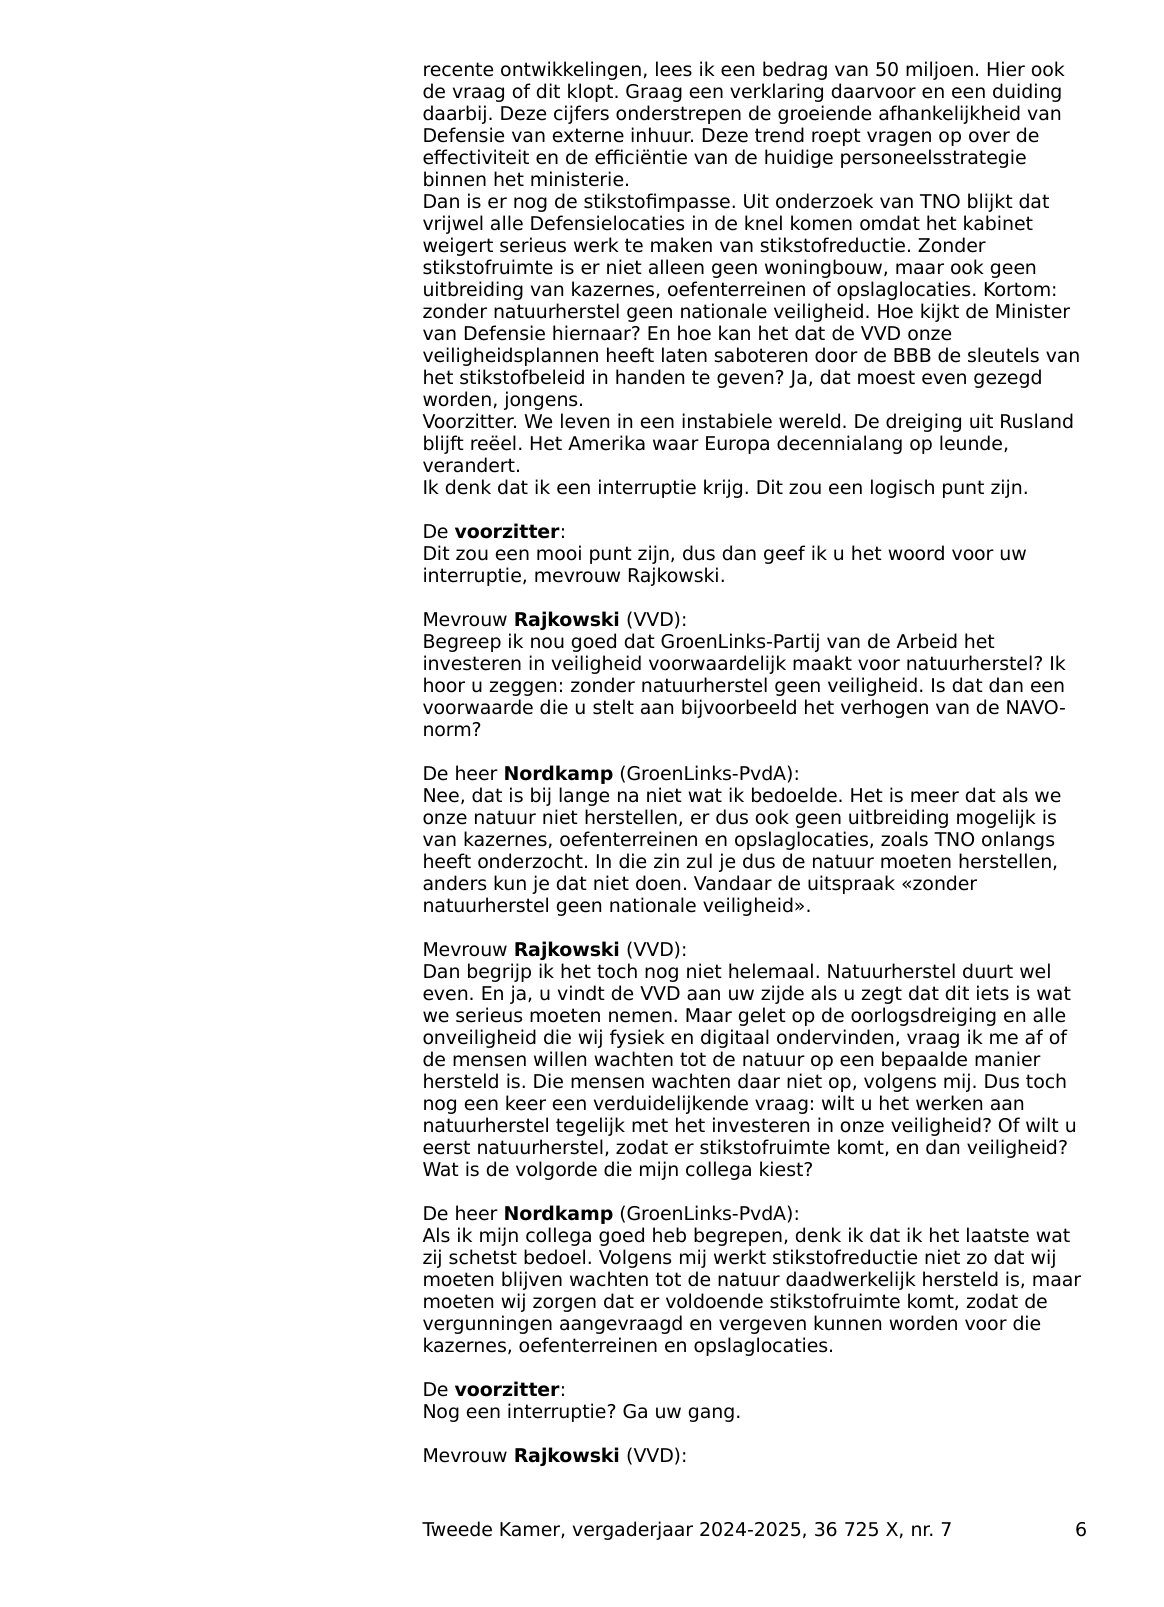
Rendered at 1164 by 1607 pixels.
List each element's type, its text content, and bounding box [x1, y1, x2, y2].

text Begreep ik nou goed dat GroenLinks-Partij van de Arbeid het investeren in veiligheid voorwaardelijk maakt voor natuurherstel? Ik hoor u zeggen: zonder natuurherstel geen veiligheid. Is dat dan een voorwaarde die u stelt aan bijvoorbeeld het verhogen van de NAVO-norm? [422, 631, 1087, 741]
text Als ik mijn collega goed heb begrepen, denk ik dat ik het laatste wat zij schetst bedoel. Volgens mij werkt stikstofreductie niet zo dat wij moeten blijven wachten tot de natuur daadwerkelijk hersteld is, maar moeten wij zorgen dat er voldoende stikstofruimte komt, zodat de vergunningen aangevraagd en vergeven kunnen worden voor die kazernes, oefenterreinen en opslaglocaties. [422, 1225, 1087, 1357]
text Voorzitter. We leven in een instabiele wereld. De dreiging uit Rusland blijft reëel. Het Amerika waar Europa decennialang op leunde, verandert. [422, 411, 1087, 477]
text De heer Nordkamp (GroenLinks-PvdA): [422, 1203, 1087, 1225]
text Ik denk dat ik een interruptie krijg. Dit zou een logisch punt zijn. [422, 477, 1087, 499]
text Dan begrijp ik het toch nog niet helemaal. Natuurherstel duurt wel even. En ja, u vindt de VVD aan uw zijde als u zegt dat dit iets is wat we serieus moeten nemen. Maar gelet op de oorlogsdreiging en alle onveiligheid die wij fysiek en digitaal ondervinden, vraag ik me af of de mensen willen wachten tot de natuur op een bepaalde manier hersteld is. Die mensen wachten daar niet op, volgens mij. Dus toch nog een keer een verduidelijkende vraag: wilt u het werken aan natuurherstel tegelijk met het investeren in onze veiligheid? Of wilt u eerst natuurherstel, zodat er stikstofruimte komt, en dan veiligheid? Wat is de volgorde die mijn collega kiest? [422, 961, 1087, 1181]
text recente ontwikkelingen, lees ik een bedrag van 50 miljoen. Hier ook de vraag of dit klopt. Graag een verklaring daarvoor en een duiding daarbij. Deze cijfers onderstrepen de groeiende afhankelijkheid van Defensie van externe inhuur. Deze trend roept vragen op over de effectiviteit en de efficiëntie van de huidige personeelsstrategie binnen het ministerie. [422, 59, 1087, 191]
text Dan is er nog de stikstofimpasse. Uit onderzoek van TNO blijkt dat vrijwel alle Defensielocaties in de knel komen omdat het kabinet weigert serieus werk te maken van stikstofreductie. Zonder stikstofruimte is er niet alleen geen woningbouw, maar ook geen uitbreiding van kazernes, oefenterreinen of opslaglocaties. Kortom: zonder natuurherstel geen nationale veiligheid. Hoe kijkt de Minister van Defensie hiernaar? En hoe kan het dat de VVD onze veiligheidsplannen heeft laten saboteren door de BBB de sleutels van het stikstofbeleid in handen te geven? Ja, dat moest even gezegd worden, jongens. [422, 191, 1087, 411]
text Nog een interruptie? Ga uw gang. [422, 1401, 1087, 1423]
text Mevrouw Rajkowski (VVD): [422, 609, 1087, 631]
text De heer Nordkamp (GroenLinks-PvdA): [422, 763, 1087, 785]
text Mevrouw Rajkowski (VVD): [422, 939, 1087, 961]
text Dit zou een mooi punt zijn, dus dan geef ik u het woord voor uw interruptie, mevrouw Rajkowski. [422, 543, 1087, 587]
text De voorzitter: [422, 521, 1087, 543]
text De voorzitter: [422, 1379, 1087, 1401]
text Nee, dat is bij lange na niet wat ik bedoelde. Het is meer dat als we onze natuur niet herstellen, er dus ook geen uitbreiding mogelijk is van kazernes, oefenterreinen en opslaglocaties, zoals TNO onlangs heeft onderzocht. In die zin zul je dus de natuur moeten herstellen, anders kun je dat niet doen. Vandaar de uitspraak «zonder natuurherstel geen nationale veiligheid». [422, 785, 1087, 917]
text Mevrouw Rajkowski (VVD): [422, 1445, 1087, 1467]
